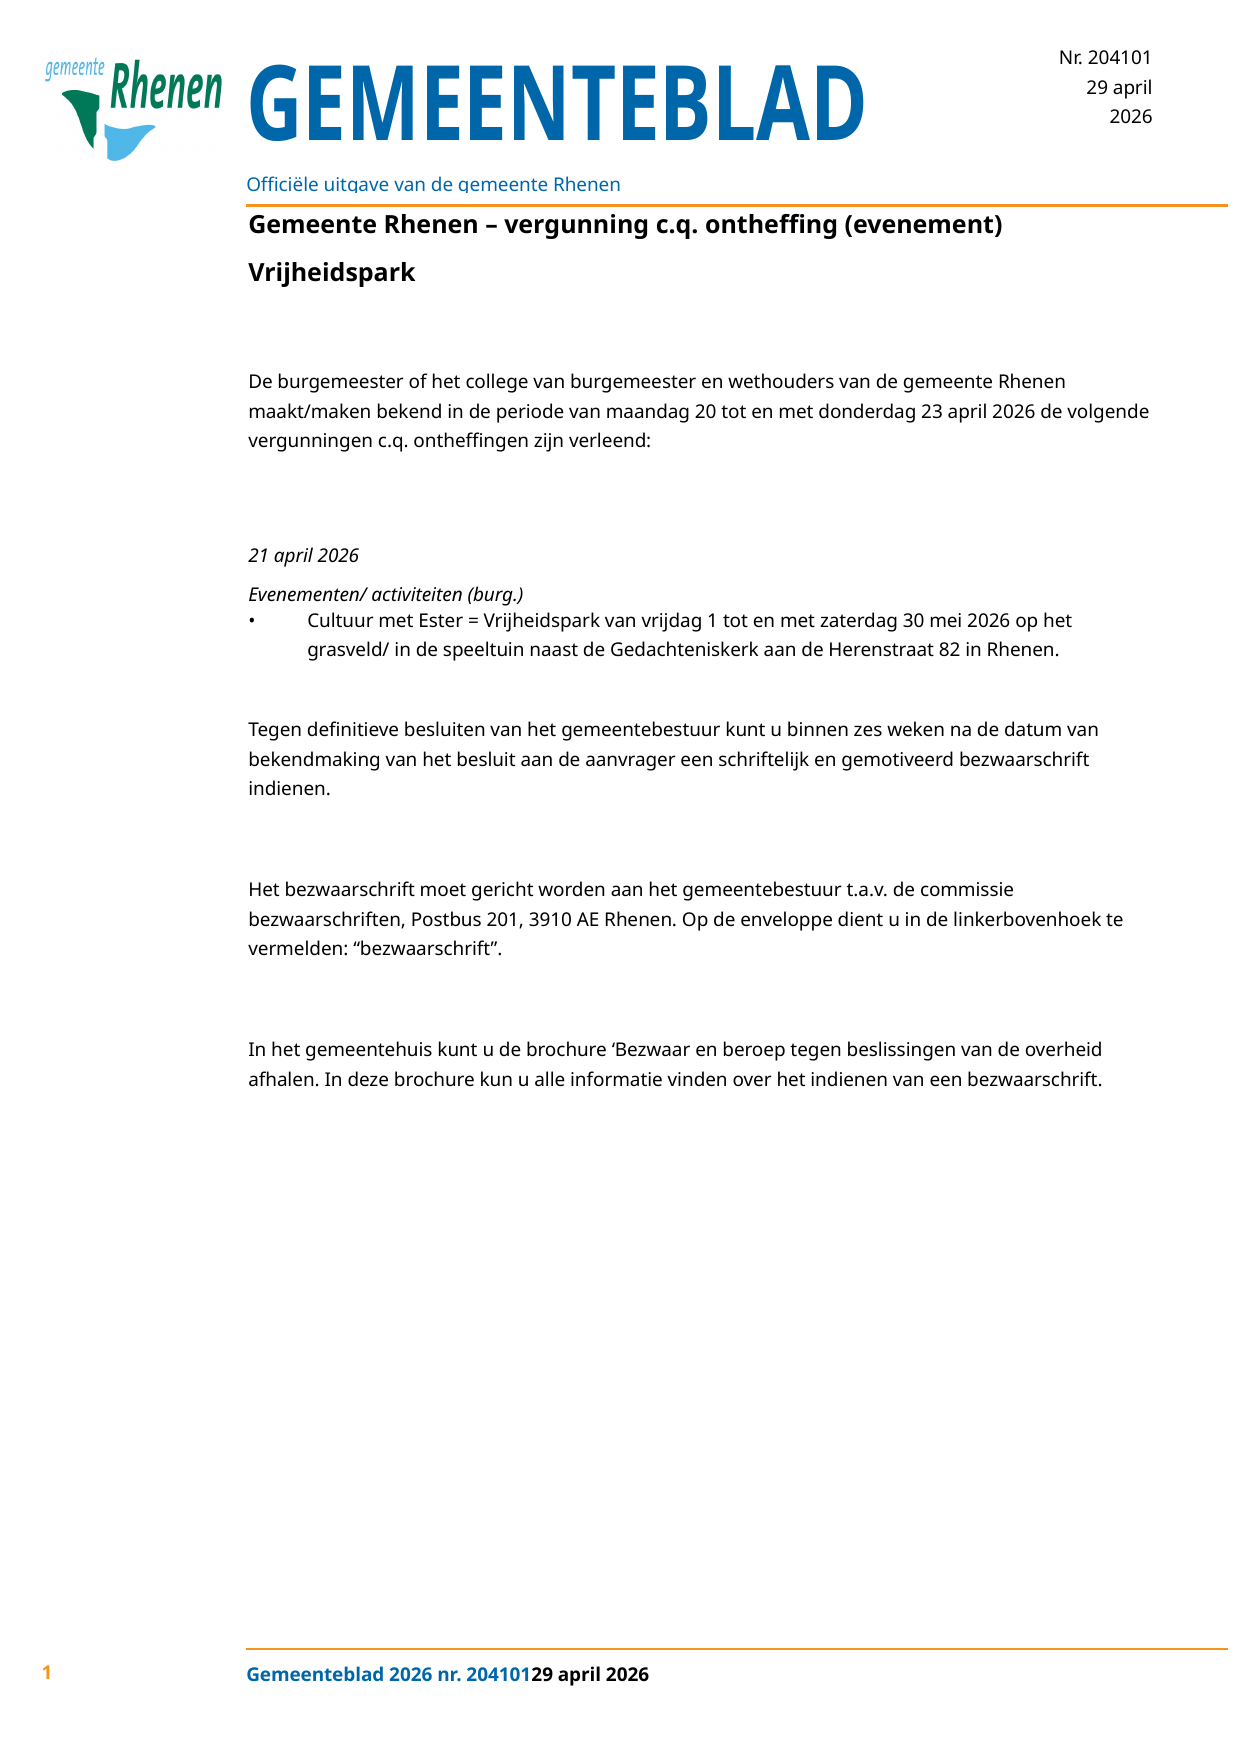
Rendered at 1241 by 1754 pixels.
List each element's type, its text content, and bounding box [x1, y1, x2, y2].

picture [41, 47, 231, 172]
text Het bezwaarschrift moet gericht worden aan het gemeentebestuur t.a.v. de commissie bezwaarschriften, Postbus 201, 3910 AE Rhenen. Op de enveloppe dient u in de linkerbovenhoek te vermelden: “bezwaarschrift”. [248, 876, 1152, 961]
text De burgemeester of het college van burgemeester en wethouders van de gemeente Rhenen maakt/maken bekend in de periode van maandag 20 tot en met donderdag 23 april 2026 de volgende vergunningen c.q. ontheffingen zijn verleend: [248, 368, 1152, 453]
list Cultuur met Ester = Vrijheidspark van vrijdag 1 tot en met zaterdag 30 mei 2026 op het grasveld/ in de speeltuin naast de Gedachteniskerk aan de Herenstraat 82 in Rhenen. [248, 607, 1152, 662]
text In het gemeentehuis kunt u de brochure ‘Bezwaar en beroep tegen beslissingen van de overheid afhalen. In deze brochure kun u alle informatie vinden over het indienen van een bezwaarschrift. [248, 1036, 1152, 1092]
text Gemeente Rhenen – vergunning c.q. ontheffing (evenement) Vrijheidspark [248, 207, 1152, 288]
text Evenementen/ activiteiten (burg.) [248, 581, 1152, 607]
text 21 april 2026 [248, 542, 1152, 568]
text Tegen definitieve besluiten van het gemeentebestuur kunt u binnen zes weken na de datum van bekendmaking van het besluit aan de aanvrager een schriftelijk en gemotiveerd bezwaarschrift indienen. [248, 716, 1152, 801]
